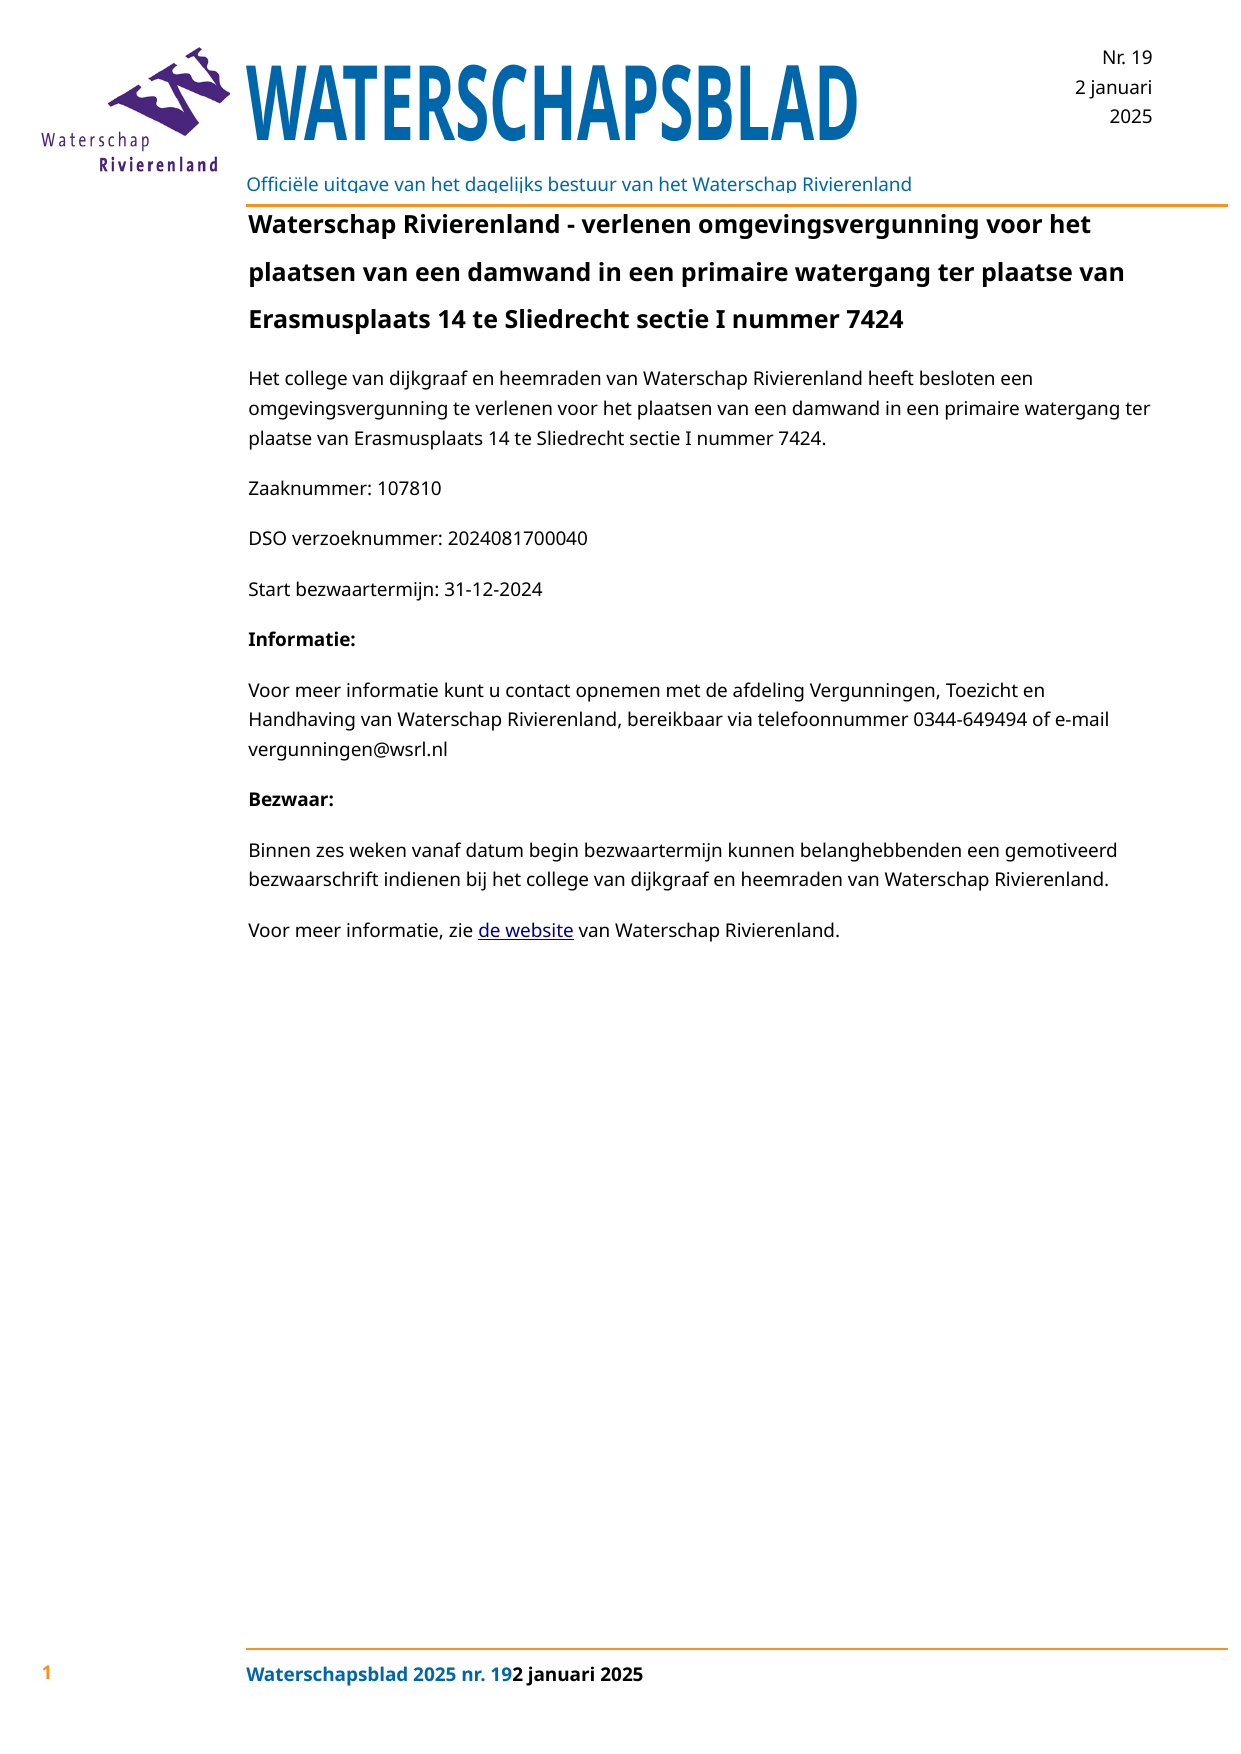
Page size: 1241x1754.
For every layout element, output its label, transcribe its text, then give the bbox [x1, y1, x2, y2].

text Start bezwaartermijn: 31-12-2024 [248, 576, 1152, 602]
text Waterschap Rivierenland - verlenen omgevingsvergunning voor het plaatsen van een damwand in een primaire watergang ter plaatse van Erasmusplaats 14 te Sliedrecht sectie I nummer 7424 [248, 207, 1152, 336]
text Binnen zes weken vanaf datum begin bezwaartermijn kunnen belanghebbenden een gemotiveerd bezwaarschrift indienen bij het college van dijkgraaf en heemraden van Waterschap Rivierenland. [248, 837, 1152, 892]
picture [41, 47, 231, 172]
text DSO verzoeknummer: 2024081700040 [248, 526, 1152, 551]
text Voor meer informatie, zie de website van Waterschap Rivierenland. [248, 917, 1152, 942]
text Het college van dijkgraaf en heemraden van Waterschap Rivierenland heeft besloten een omgevingsvergunning te verlenen voor het plaatsen van een damwand in een primaire watergang ter plaatse van Erasmusplaats 14 te Sliedrecht sectie I nummer 7424. [248, 366, 1152, 450]
text Bezwaar: [248, 786, 1152, 812]
text Voor meer informatie kunt u contact opnemen met de afdeling Vergunningen, Toezicht en Handhaving van Waterschap Rivierenland, bereikbaar via telefoonnummer 0344-649494 of e-mail vergunningen@wsrl.nl [248, 677, 1152, 762]
text Zaaknummer: 107810 [248, 475, 1152, 501]
text Informatie: [248, 626, 1152, 652]
